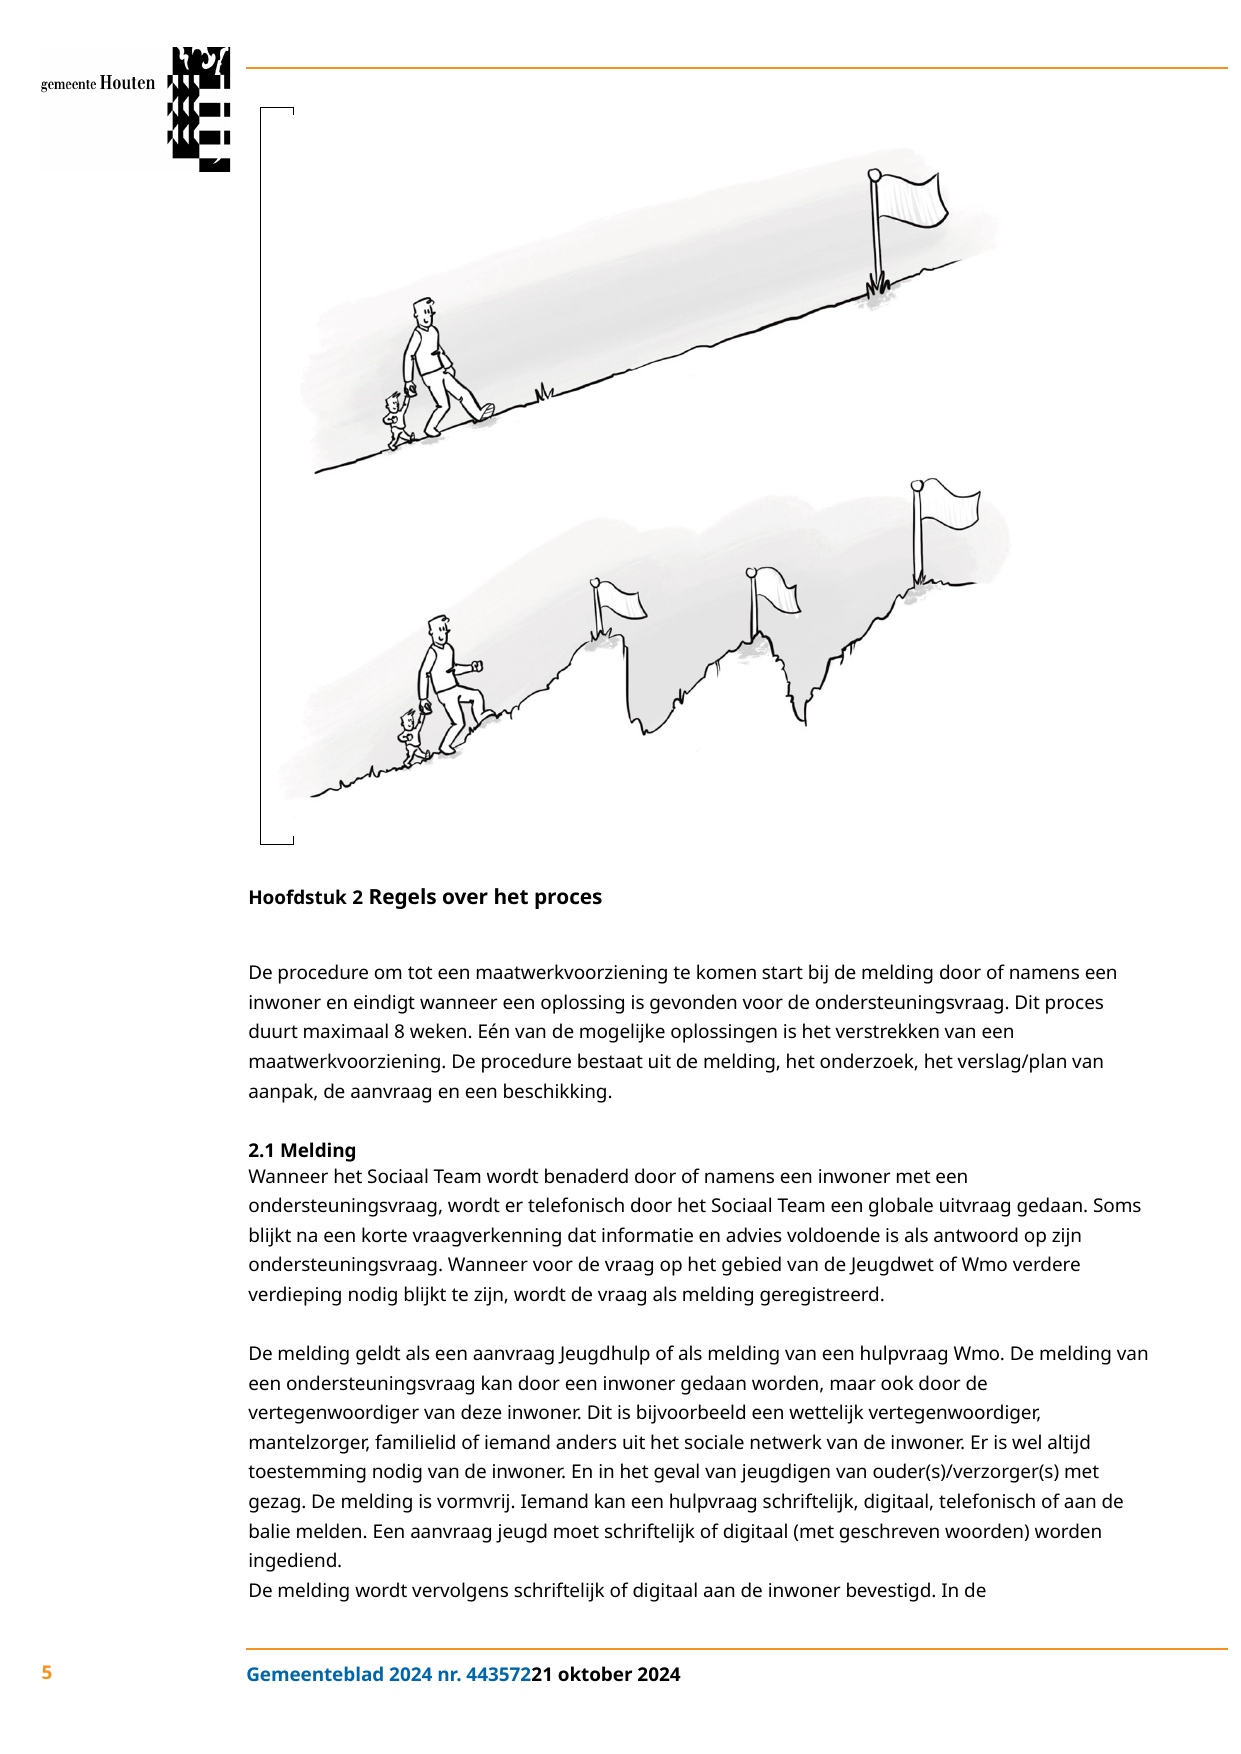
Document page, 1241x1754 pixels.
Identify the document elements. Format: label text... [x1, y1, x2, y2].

text Hoofdstuk 2 Regels over het proces [248, 882, 1152, 910]
text De procedure om tot een maatwerkvoorziening te komen start bij de melding door of namens een inwoner en eindigt wanneer een oplossing is gevonden voor de ondersteuningsvraag. Dit proces duurt maximaal 8 weken. Eén van de mogelijke oplossingen is het verstrekken van een maatwerkvoorziening. De procedure bestaat uit de melding, het onderzoek, het verslag/plan van aanpak, de aanvraag en een beschikking. [248, 959, 1152, 1104]
text De melding wordt vervolgens schriftelijk of digitaal aan de inwoner bevestigd. In de [248, 1577, 1152, 1603]
picture [268, 115, 1037, 836]
text Wanneer het Sociaal Team wordt benaderd door of namens een inwoner met een ondersteuningsvraag, wordt er telefonisch door het Sociaal Team een globale uitvraag gedaan. Soms blijkt na een korte vraagverkenning dat informatie en advies voldoende is als antwoord op zijn ondersteuningsvraag. Wanneer voor de vraag op het gebied van de Jeugdwet of Wmo verdere verdieping nodig blijkt te zijn, wordt de vraag als melding geregistreerd. [248, 1163, 1152, 1307]
text 2.1 Melding [248, 1137, 1152, 1163]
picture [41, 47, 231, 172]
text De melding geldt als een aanvraag Jeugdhulp of als melding van een hulpvraag Wmo. De melding van een ondersteuningsvraag kan door een inwoner gedaan worden, maar ook door de vertegenwoordiger van deze inwoner. Dit is bijvoorbeeld een wettelijk vertegenwoordiger, mantelzorger, familielid of iemand anders uit het sociale netwerk van de inwoner. Er is wel altijd toestemming nodig van de inwoner. En in het geval van jeugdigen van ouder(s)/verzorger(s) met gezag. De melding is vormvrij. Iemand kan een hulpvraag schriftelijk, digitaal, telefonisch of aan de balie melden. Een aanvraag jeugd moet schriftelijk of digitaal (met geschreven woorden) worden ingediend. [248, 1340, 1152, 1573]
